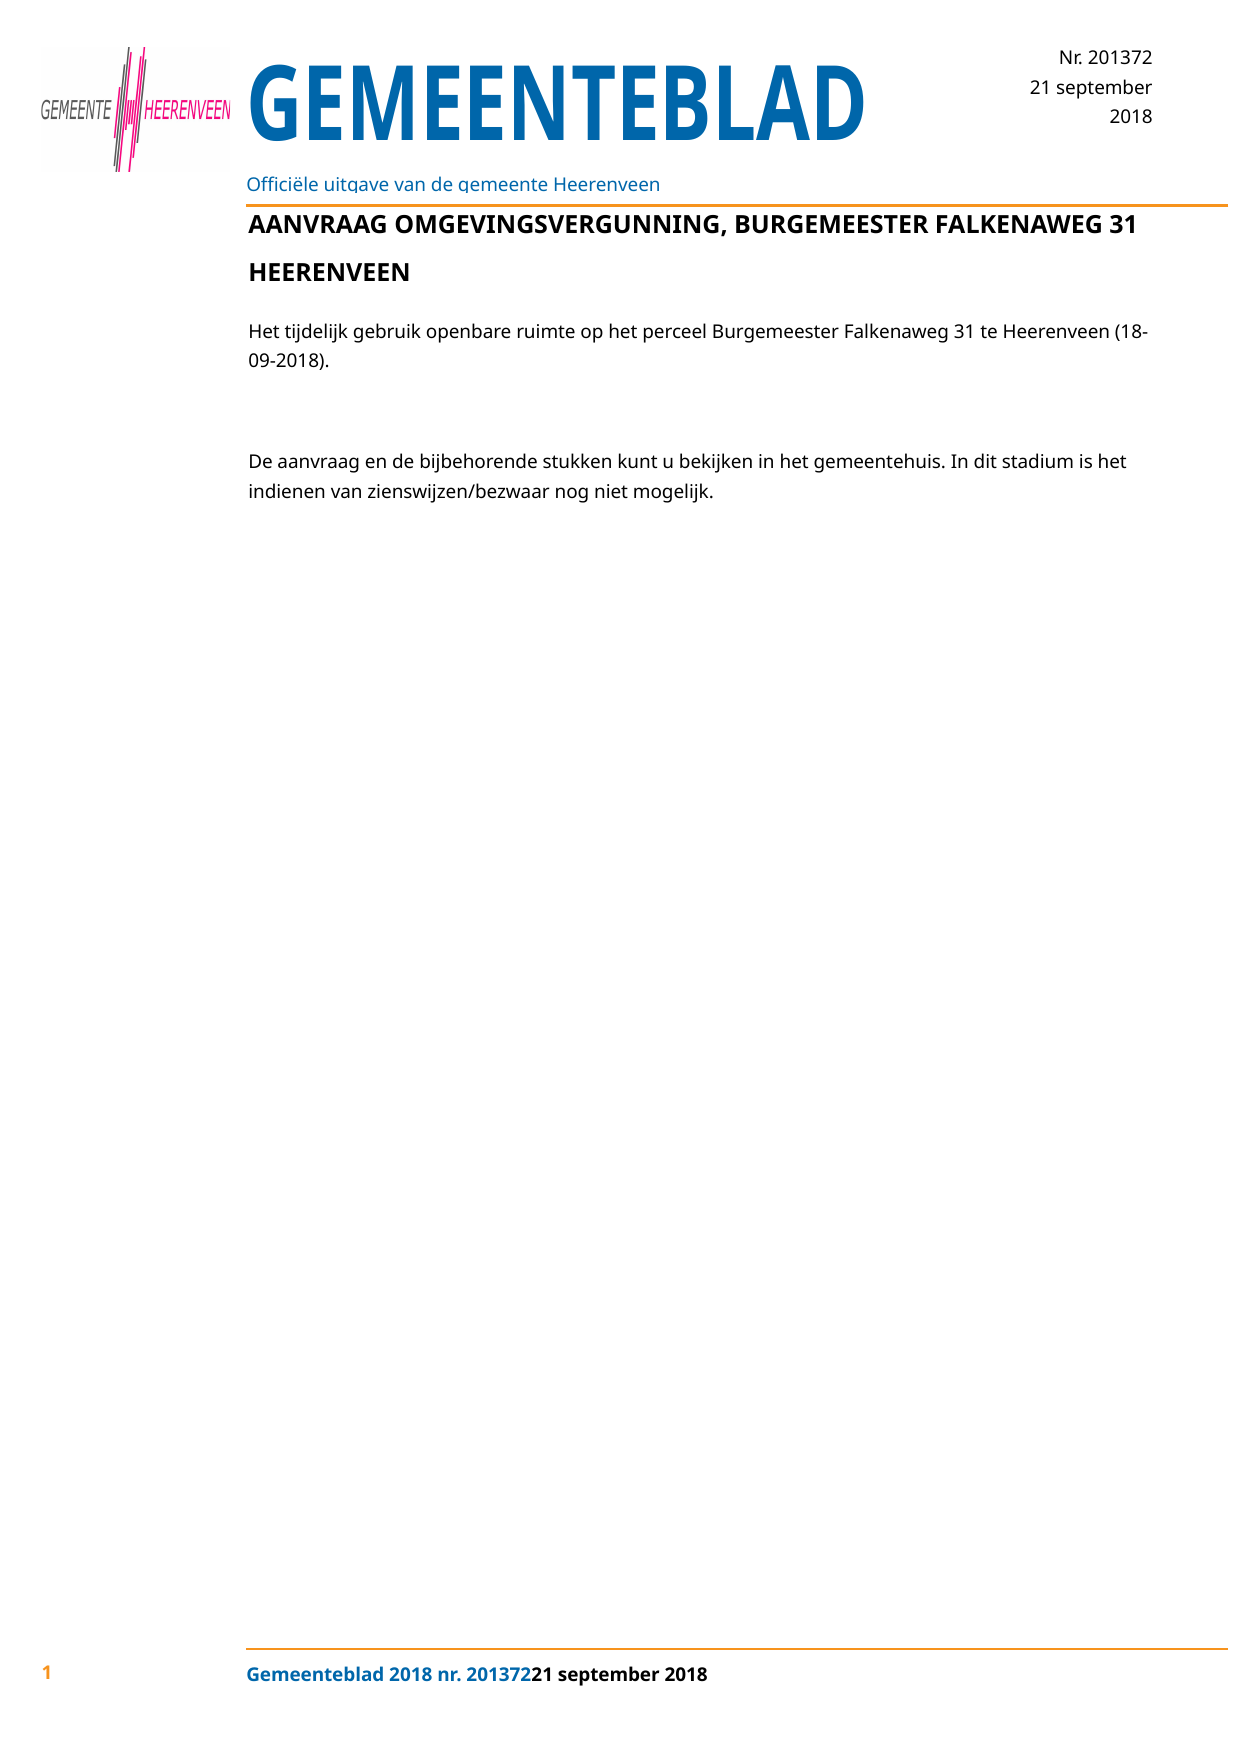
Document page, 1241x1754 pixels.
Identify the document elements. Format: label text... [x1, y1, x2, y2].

text Het tijdelijk gebruik openbare ruimte op het perceel Burgemeester Falkenaweg 31 te Heerenveen (18-09-2018). [248, 318, 1152, 373]
picture [41, 47, 231, 172]
text De aanvraag en de bijbehorende stukken kunt u bekijken in het gemeentehuis. In dit stadium is het indienen van zienswijzen/bezwaar nog niet mogelijk. [248, 448, 1152, 504]
text AANVRAAG OMGEVINGSVERGUNNING, BURGEMEESTER FALKENAWEG 31 HEERENVEEN [248, 207, 1152, 288]
